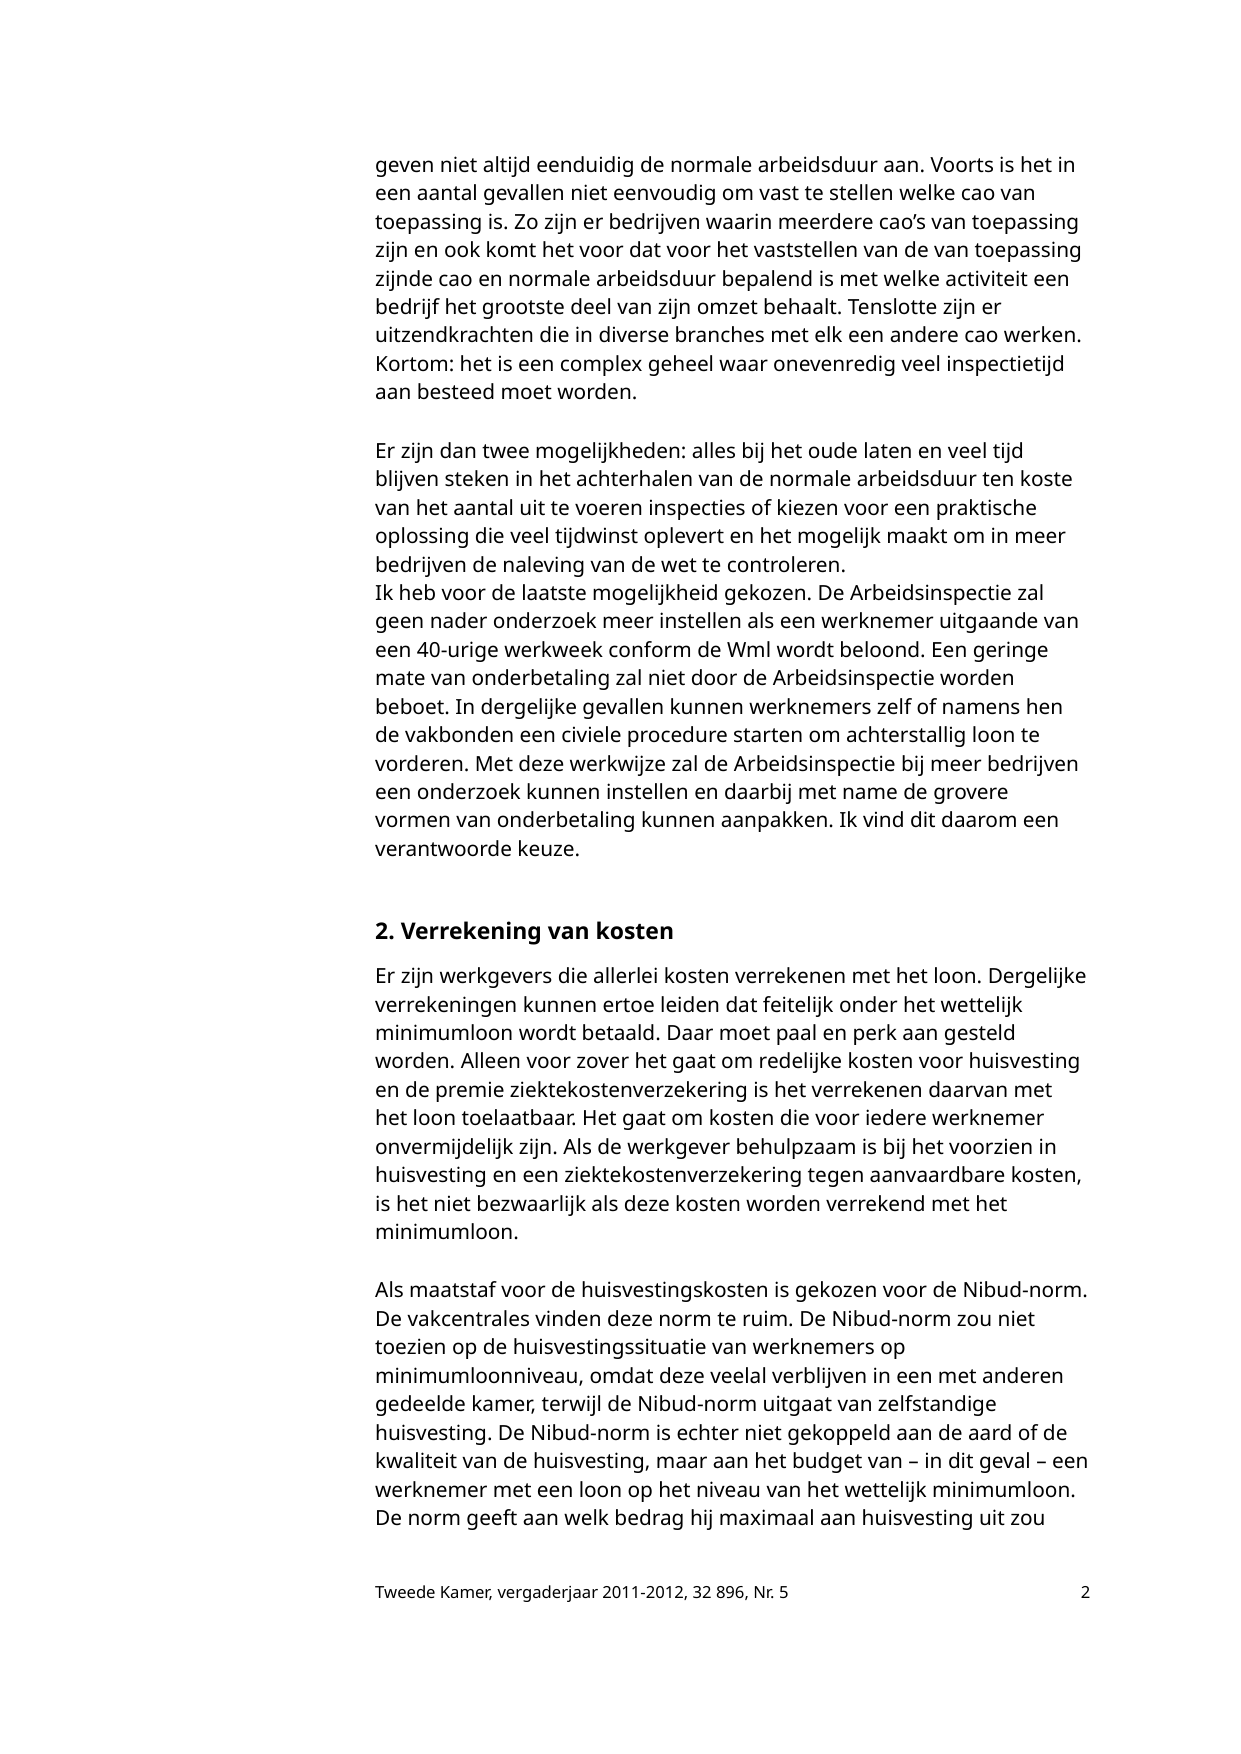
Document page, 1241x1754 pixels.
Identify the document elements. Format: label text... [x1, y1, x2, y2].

text Ik heb voor de laatste mogelijkheid gekozen. De Arbeidsinspectie zal geen nader onderzoek meer instellen als een werknemer uitgaande van een 40-urige werkweek conform de Wml wordt beloond. Een geringe mate van onderbetaling zal niet door de Arbeidsinspectie worden beboet. In dergelijke gevallen kunnen werknemers zelf of namens hen de vakbonden een civiele procedure starten om achterstallig loon te vorderen. Met deze werkwijze zal de Arbeidsinspectie bij meer bedrijven een onderzoek kunnen instellen en daarbij met name de grovere vormen van onderbetaling kunnen aanpakken. Ik vind dit daarom een verantwoorde keuze. [375, 578, 1090, 862]
text Als maatstaf voor de huisvestingskosten is gekozen voor de Nibud-norm. De vakcentrales vinden deze norm te ruim. De Nibud-norm zou niet toezien op de huisvestingssituatie van werknemers op minimumloonniveau, omdat deze veelal verblijven in een met anderen gedeelde kamer, terwijl de Nibud-norm uitgaat van zelfstandige huisvesting. De Nibud-norm is echter niet gekoppeld aan de aard of de kwaliteit van de huisvesting, maar aan het budget van – in dit geval – een werknemer met een loon op het niveau van het wettelijk minimumloon. De norm geeft aan welk bedrag hij maximaal aan huisvesting uit zou [375, 1276, 1090, 1532]
subtitle 2. Verrekening van kosten [375, 915, 1090, 946]
text Er zijn dan twee mogelijkheden: alles bij het oude laten en veel tijd blijven steken in het achterhalen van de normale arbeidsduur ten koste van het aantal uit te voeren inspecties of kiezen voor een praktische oplossing die veel tijdwinst oplevert en het mogelijk maakt om in meer bedrijven de naleving van de wet te controleren. [375, 436, 1090, 578]
text geven niet altijd eenduidig de normale arbeidsduur aan. Voorts is het in een aantal gevallen niet eenvoudig om vast te stellen welke cao van toepassing is. Zo zijn er bedrijven waarin meerdere cao’s van toepassing zijn en ook komt het voor dat voor het vaststellen van de van toepassing zijnde cao en normale arbeidsduur bepalend is met welke activiteit een bedrijf het grootste deel van zijn omzet behaalt. Tenslotte zijn er uitzendkrachten die in diverse branches met elk een andere cao werken. Kortom: het is een complex geheel waar onevenredig veel inspectietijd aan besteed moet worden. [375, 150, 1090, 406]
text Er zijn werkgevers die allerlei kosten verrekenen met het loon. Dergelijke verrekeningen kunnen ertoe leiden dat feitelijk onder het wettelijk minimumloon wordt betaald. Daar moet paal en perk aan gesteld worden. Alleen voor zover het gaat om redelijke kosten voor huisvesting en de premie ziektekostenverzekering is het verrekenen daarvan met het loon toelaatbaar. Het gaat om kosten die voor iedere werknemer onvermijdelijk zijn. Als de werkgever behulpzaam is bij het voorzien in huisvesting en een ziektekostenverzekering tegen aanvaardbare kosten, is het niet bezwaarlijk als deze kosten worden verrekend met het minimumloon. [375, 961, 1090, 1246]
